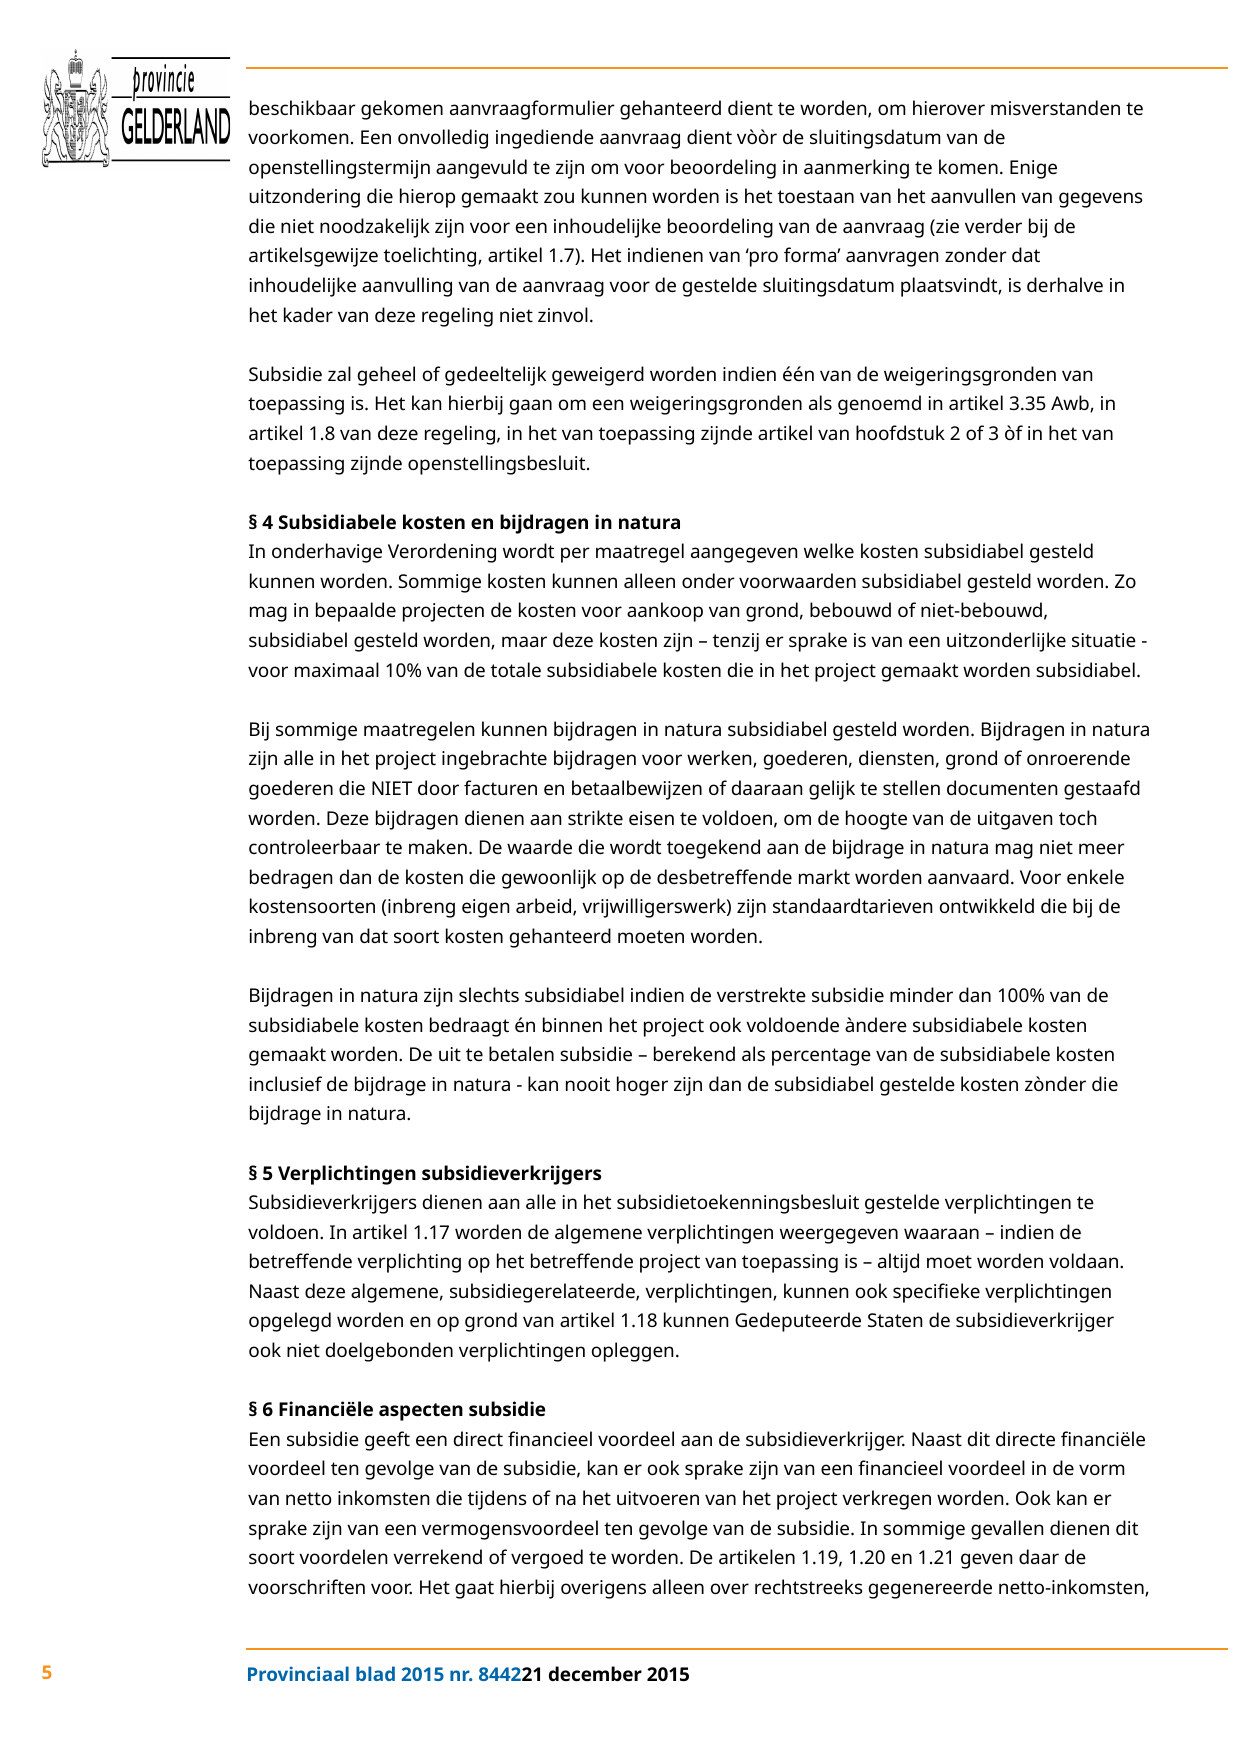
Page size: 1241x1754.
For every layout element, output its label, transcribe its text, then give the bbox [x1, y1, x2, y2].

text Bijdragen in natura zijn slechts subsidiabel indien de verstrekte subsidie minder dan 100% van de subsidiabele kosten bedraagt én binnen het project ook voldoende àndere subsidiabele kosten gemaakt worden. De uit te betalen subsidie – berekend als percentage van de subsidiabele kosten inclusief de bijdrage in natura - kan nooit hoger zijn dan de subsidiabel gestelde kosten zònder die bijdrage in natura. [248, 982, 1152, 1126]
picture [41, 47, 231, 172]
text § 6 Financiële aspecten subsidie [248, 1396, 1152, 1422]
text In onderhavige Verordening wordt per maatregel aangegeven welke kosten subsidiabel gesteld kunnen worden. Sommige kosten kunnen alleen onder voorwaarden subsidiabel gesteld worden. Zo mag in bepaalde projecten de kosten voor aankoop van grond, bebouwd of niet-bebouwd, subsidiabel gesteld worden, maar deze kosten zijn – tenzij er sprake is van een uitzonderlijke situatie - voor maximaal 10% van de totale subsidiabele kosten die in het project gemaakt worden subsidiabel. [248, 538, 1152, 683]
text beschikbaar gekomen aanvraagformulier gehanteerd dient te worden, om hierover misverstanden te voorkomen. Een onvolledig ingediende aanvraag dient vòòr de sluitingsdatum van de openstellingstermijn aangevuld te zijn om voor beoordeling in aanmerking te komen. Enige uitzondering die hierop gemaakt zou kunnen worden is het toestaan van het aanvullen van gegevens die niet noodzakelijk zijn voor een inhoudelijke beoordeling van de aanvraag (zie verder bij de artikelsgewijze toelichting, artikel 1.7). Het indienen van ‘pro forma’ aanvragen zonder dat inhoudelijke aanvulling van de aanvraag voor de gestelde sluitingsdatum plaatsvindt, is derhalve in het kader van deze regeling niet zinvol. [248, 95, 1152, 328]
text Subsidie zal geheel of gedeeltelijk geweigerd worden indien één van de weigeringsgronden van toepassing is. Het kan hierbij gaan om een weigeringsgronden als genoemd in artikel 3.35 Awb, in artikel 1.8 van deze regeling, in het van toepassing zijnde artikel van hoofdstuk 2 of 3 òf in het van toepassing zijnde openstellingsbesluit. [248, 361, 1152, 476]
text § 5 Verplichtingen subsidieverkrijgers [248, 1160, 1152, 1186]
text § 4 Subsidiabele kosten en bijdragen in natura [248, 509, 1152, 535]
text Een subsidie geeft een direct financieel voordeel aan de subsidieverkrijger. Naast dit directe financiële voordeel ten gevolge van de subsidie, kan er ook sprake zijn van een financieel voordeel in de vorm van netto inkomsten die tijdens of na het uitvoeren van het project verkregen worden. Ook kan er sprake zijn van een vermogensvoordeel ten gevolge van de subsidie. In sommige gevallen dienen dit soort voordelen verrekend of vergoed te worden. De artikelen 1.19, 1.20 en 1.21 geven daar de voorschriften voor. Het gaat hierbij overigens alleen over rechtstreeks gegenereerde netto-inkomsten, [248, 1426, 1152, 1600]
text Subsidieverkrijgers dienen aan alle in het subsidietoekenningsbesluit gestelde verplichtingen te voldoen. In artikel 1.17 worden de algemene verplichtingen weergegeven waaraan – indien de betreffende verplichting op het betreffende project van toepassing is – altijd moet worden voldaan. Naast deze algemene, subsidiegerelateerde, verplichtingen, kunnen ook specifieke verplichtingen opgelegd worden en op grond van artikel 1.18 kunnen Gedeputeerde Staten de subsidieverkrijger ook niet doelgebonden verplichtingen opleggen. [248, 1189, 1152, 1363]
text Bij sommige maatregelen kunnen bijdragen in natura subsidiabel gesteld worden. Bijdragen in natura zijn alle in het project ingebrachte bijdragen voor werken, goederen, diensten, grond of onroerende goederen die NIET door facturen en betaalbewijzen of daaraan gelijk te stellen documenten gestaafd worden. Deze bijdragen dienen aan strikte eisen te voldoen, om de hoogte van de uitgaven toch controleerbaar te maken. De waarde die wordt toegekend aan de bijdrage in natura mag niet meer bedragen dan de kosten die gewoonlijk op de desbetreffende markt worden aanvaard. Voor enkele kostensoorten (inbreng eigen arbeid, vrijwilligerswerk) zijn standaardtarieven ontwikkeld die bij de inbreng van dat soort kosten gehanteerd moeten worden. [248, 716, 1152, 949]
